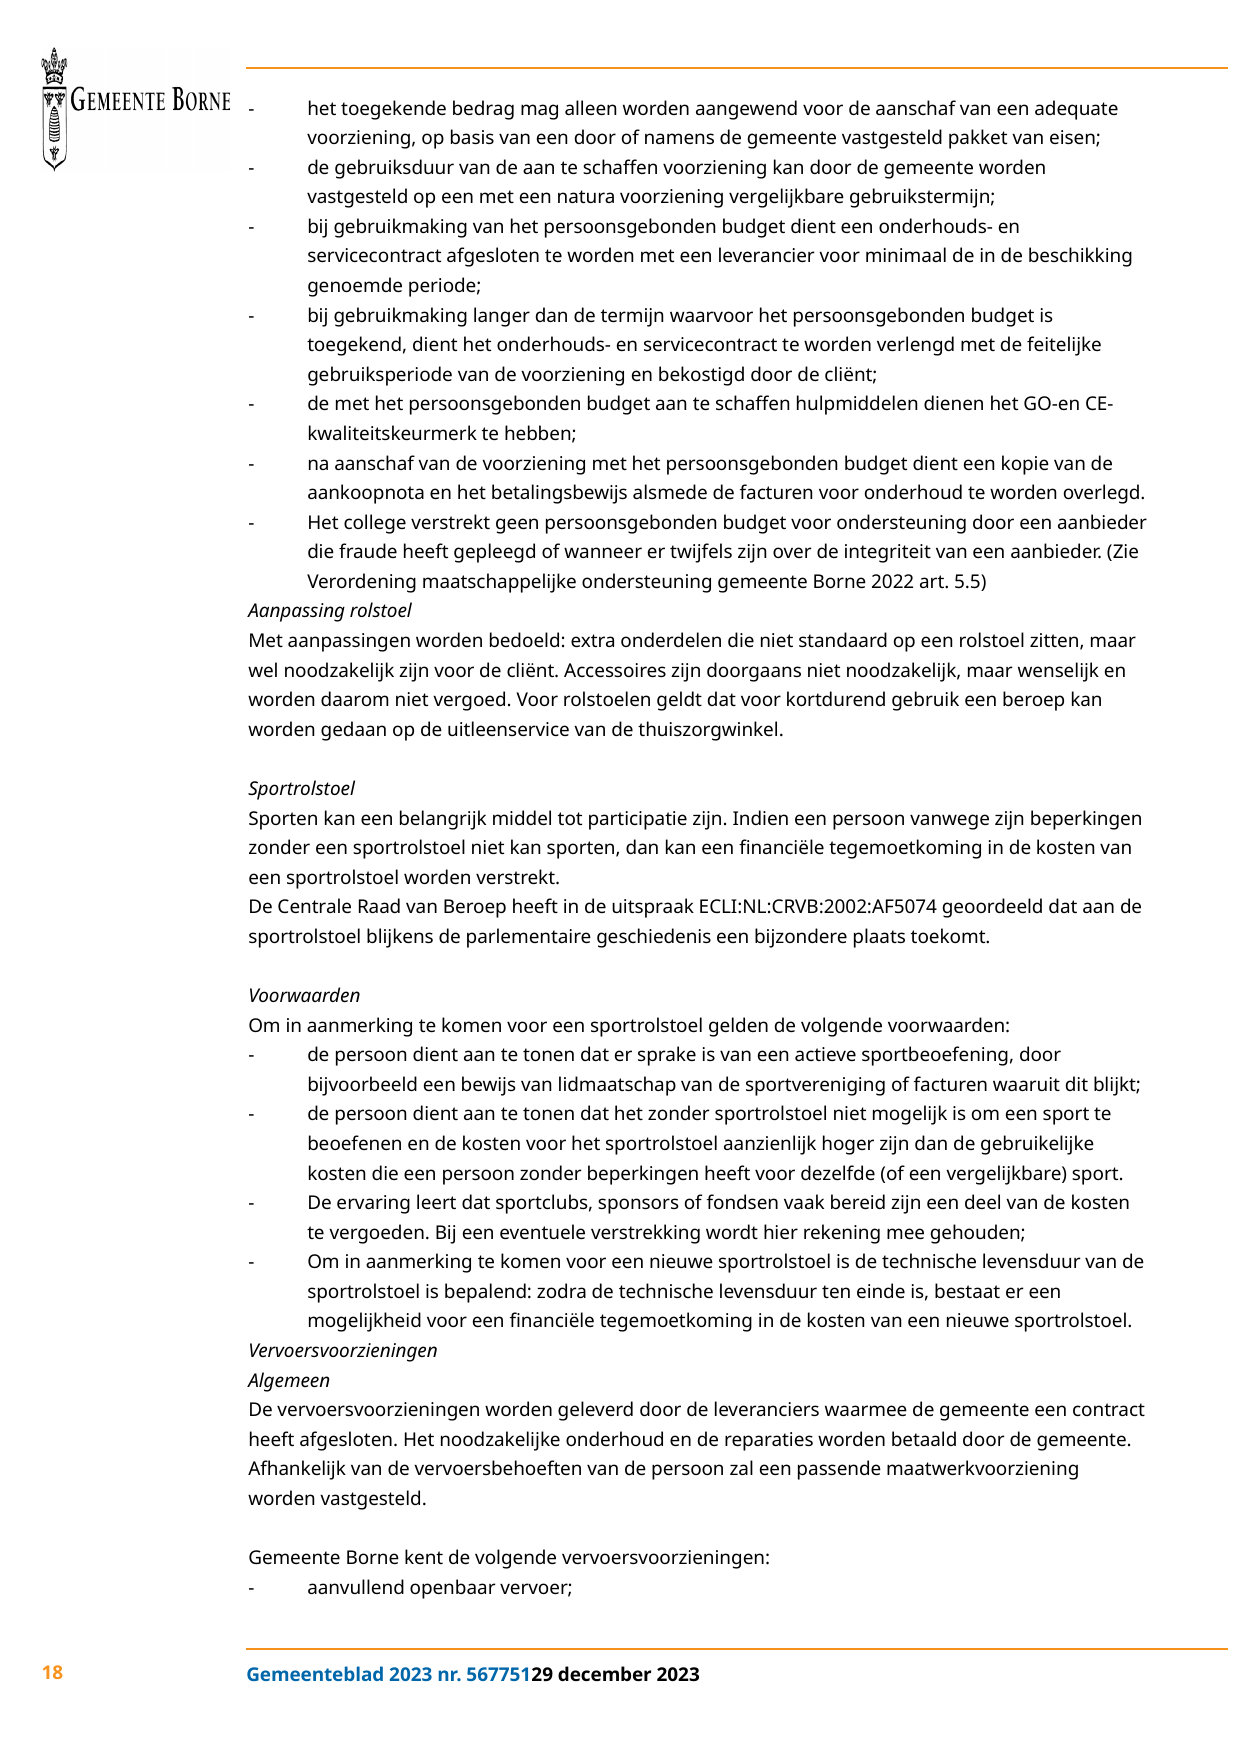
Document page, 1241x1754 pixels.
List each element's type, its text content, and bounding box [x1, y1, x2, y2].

list na aanschaf van de voorziening met het persoonsgebonden budget dient een kopie van de aankoopnota en het betalingsbewijs alsmede de facturen voor onderhoud te worden overlegd. [248, 450, 1152, 505]
list het toegekende bedrag mag alleen worden aangewend voor de aanschaf van een adequate voorziening, op basis van een door of namens de gemeente vastgesteld pakket van eisen; [248, 95, 1152, 150]
list aanvullend openbaar vervoer; [248, 1574, 1152, 1600]
list De ervaring leert dat sportclubs, sponsors of fondsen vaak bereid zijn een deel van de kosten te vergoeden. Bij een eventuele verstrekking wordt hier rekening mee gehouden; [248, 1189, 1152, 1245]
text Sporten kan een belangrijk middel tot participatie zijn. Indien een persoon vanwege zijn beperkingen zonder een sportrolstoel niet kan sporten, dan kan een financiële tegemoetkoming in de kosten van een sportrolstoel worden verstrekt. [248, 805, 1152, 890]
list Om in aanmerking te komen voor een nieuwe sportrolstoel is de technische levensduur van de sportrolstoel is bepalend: zodra de technische levensduur ten einde is, bestaat er een mogelijkheid voor een financiële tegemoetkoming in de kosten van een nieuwe sportrolstoel. [248, 1248, 1152, 1333]
text Voorwaarden [248, 982, 1152, 1008]
list de gebruiksduur van de aan te schaffen voorziening kan door de gemeente worden vastgesteld op een met een natura voorziening vergelijkbare gebruikstermijn; [248, 154, 1152, 209]
list bij gebruikmaking van het persoonsgebonden budget dient een onderhouds- en servicecontract afgesloten te worden met een leverancier voor minimaal de in de beschikking genoemde periode; [248, 213, 1152, 298]
text Met aanpassingen worden bedoeld: extra onderdelen die niet standaard op een rolstoel zitten, maar wel noodzakelijk zijn voor de cliënt. Accessoires zijn doorgaans niet noodzakelijk, maar wenselijk en worden daarom niet vergoed. Voor rolstoelen geldt dat voor kortdurend gebruik een beroep kan worden gedaan op de uitleenservice van de thuiszorgwinkel. [248, 627, 1152, 742]
list bij gebruikmaking langer dan de termijn waarvoor het persoonsgebonden budget is toegekend, dient het onderhouds- en servicecontract te worden verlengd met de feitelijke gebruiksperiode van de voorziening en bekostigd door de cliënt; [248, 302, 1152, 387]
list de persoon dient aan te tonen dat er sprake is van een actieve sportbeoefening, door bijvoorbeeld een bewijs van lidmaatschap van de sportvereniging of facturen waaruit dit blijkt; [248, 1041, 1152, 1097]
text Om in aanmerking te komen voor een sportrolstoel gelden de volgende voorwaarden: [248, 1012, 1152, 1038]
text Algemeen [248, 1367, 1152, 1393]
picture [41, 47, 231, 172]
text Sportrolstoel [248, 775, 1152, 801]
text Vervoersvoorzieningen [248, 1337, 1152, 1363]
list Het college verstrekt geen persoonsgebonden budget voor ondersteuning door een aanbieder die fraude heeft gepleegd of wanneer er twijfels zijn over de integriteit van een aanbieder. (Zie Verordening maatschappelijke ondersteuning gemeente Borne 2022 art. 5.5) [248, 509, 1152, 594]
text Aanpassing rolstoel [248, 598, 1152, 623]
text De Centrale Raad van Beroep heeft in de uitspraak ECLI:NL:CRVB:2002:AF5074 geoordeeld dat aan de sportrolstoel blijkens de parlementaire geschiedenis een bijzondere plaats toekomt. [248, 893, 1152, 949]
list de persoon dient aan te tonen dat het zonder sportrolstoel niet mogelijk is om een sport te beoefenen en de kosten voor het sportrolstoel aanzienlijk hoger zijn dan de gebruikelijke kosten die een persoon zonder beperkingen heeft voor dezelfde (of een vergelijkbare) sport. [248, 1101, 1152, 1186]
text De vervoersvoorzieningen worden geleverd door de leveranciers waarmee de gemeente een contract heeft afgesloten. Het noodzakelijke onderhoud en de reparaties worden betaald door de gemeente. Afhankelijk van de vervoersbehoeften van de persoon zal een passende maatwerkvoorziening worden vastgesteld. [248, 1396, 1152, 1511]
list de met het persoonsgebonden budget aan te schaffen hulpmiddelen dienen het GO-en CE-kwaliteitskeurmerk te hebben; [248, 391, 1152, 446]
text Gemeente Borne kent de volgende vervoersvoorzieningen: [248, 1544, 1152, 1570]
